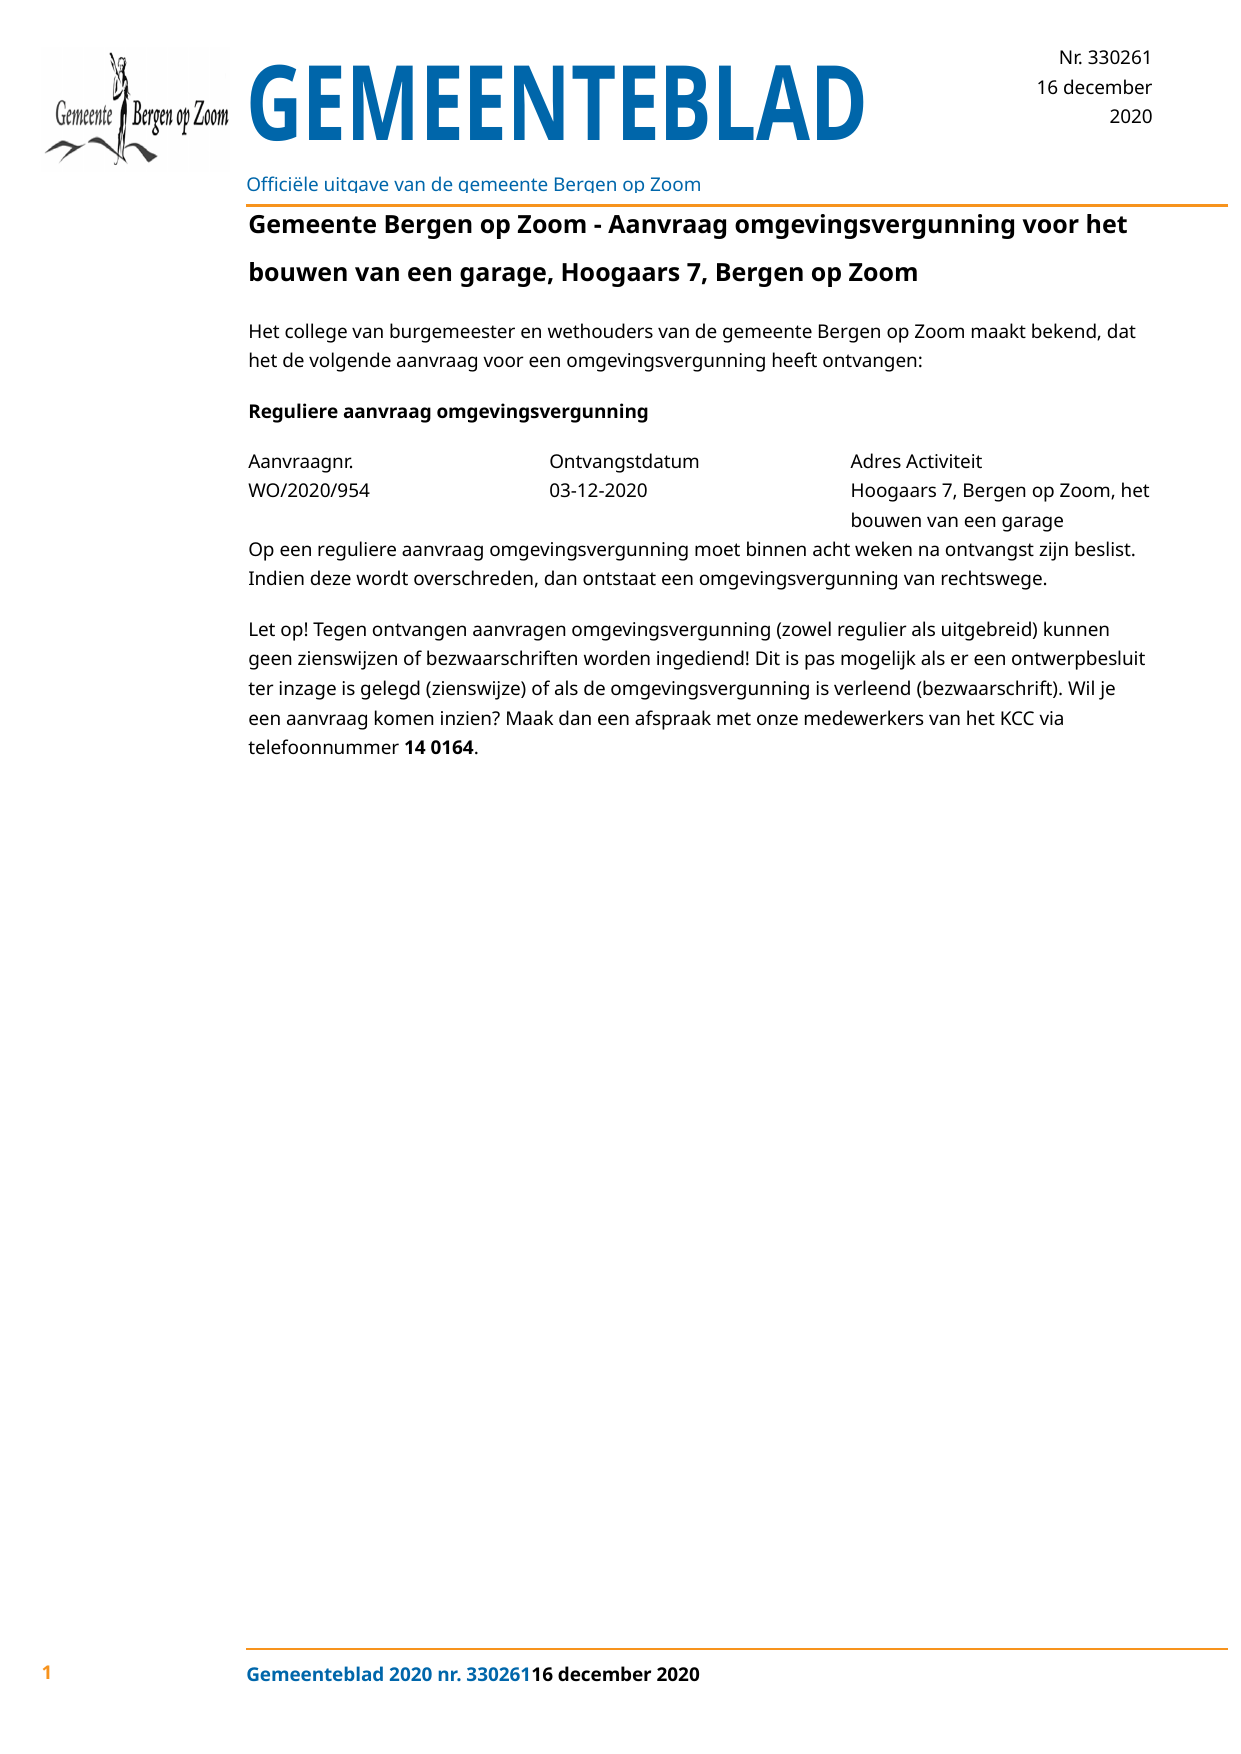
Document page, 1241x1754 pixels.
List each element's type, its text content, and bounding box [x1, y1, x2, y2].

picture [41, 47, 231, 172]
text Let op! Tegen ontvangen aanvragen omgevingsvergunning (zowel regulier als uitgebreid) kunnen geen zienswijzen of bezwaarschriften worden ingediend! Dit is pas mogelijk als er een ontwerpbesluit ter inzage is gelegd (zienswijze) of als de omgevingsvergunning is verleend (bezwaarschrift). Wil je een aanvraag komen inzien? Maak dan een afspraak met onze medewerkers van het KCC via telefoonnummer 14 0164. [248, 616, 1152, 760]
table_header 03-12-2020 [549, 478, 850, 533]
table_header Ontvangstdatum [549, 449, 850, 474]
table_header WO/2020/954 [248, 478, 549, 533]
table_header Aanvraagnr. [248, 449, 549, 474]
table_header Adres Activiteit [850, 449, 1152, 474]
text Gemeente Bergen op Zoom - Aanvraag omgevingsvergunning voor het bouwen van een garage, Hoogaars 7, Bergen op Zoom [248, 207, 1152, 288]
text Op een reguliere aanvraag omgevingsvergunning moet binnen acht weken na ontvangst zijn beslist. Indien deze wordt overschreden, dan ontstaat een omgevingsvergunning van rechtswege. [248, 536, 1152, 591]
text Het college van burgemeester en wethouders van de gemeente Bergen op Zoom maakt bekend, dat het de volgende aanvraag voor een omgevingsvergunning heeft ontvangen: [248, 318, 1152, 373]
text Reguliere aanvraag omgevingsvergunning [248, 398, 1152, 424]
table_header Hoogaars 7, Bergen op Zoom, het bouwen van een garage [850, 478, 1152, 533]
